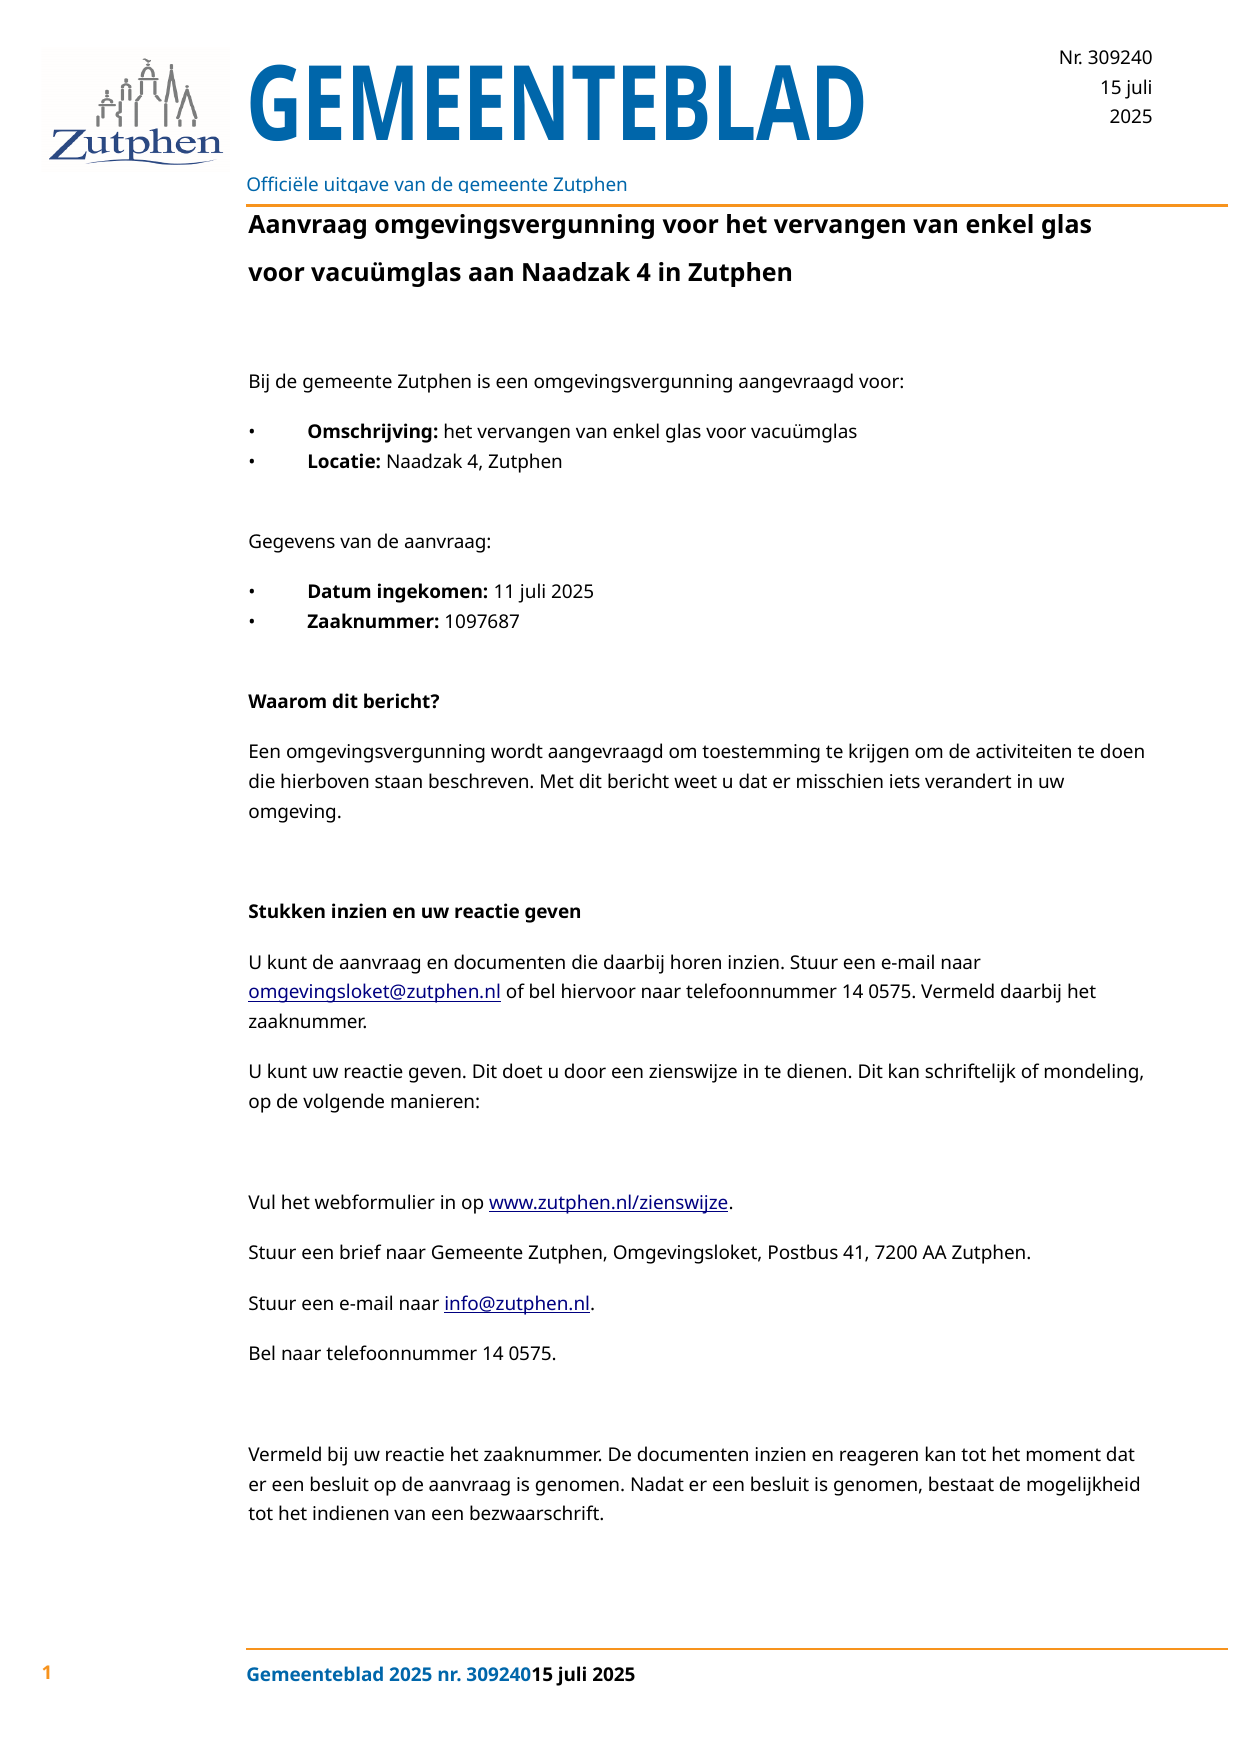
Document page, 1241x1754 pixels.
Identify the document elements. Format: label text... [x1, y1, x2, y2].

list Omschrijving: het vervangen van enkel glas voor vacuümglas [248, 419, 1152, 444]
text Bij de gemeente Zutphen is een omgevingsvergunning aangevraagd voor: [248, 368, 1152, 394]
text Een omgevingsvergunning wordt aangevraagd om toestemming te krijgen om de activiteiten te doen die hierboven staan beschreven. Met dit bericht weet u dat er misschien iets verandert in uw omgeving. [248, 739, 1152, 824]
text U kunt de aanvraag en documenten die daarbij horen inzien. Stuur een e-mail naar omgevingsloket@zutphen.nl of bel hiervoor naar telefoonnummer 14 0575. Vermeld daarbij het zaaknummer. [248, 949, 1152, 1034]
text U kunt uw reactie geven. Dit doet u door een zienswijze in te dienen. Dit kan schriftelijk of mondeling, op de volgende manieren: [248, 1059, 1152, 1114]
list Zaaknummer: 1097687 [248, 608, 1152, 634]
text Stuur een brief naar Gemeente Zutphen, Omgevingsloket, Postbus 41, 7200 AA Zutphen. [248, 1239, 1152, 1265]
text Vul het webformulier in op www.zutphen.nl/zienswijze. [248, 1189, 1152, 1215]
list Datum ingekomen: 11 juli 2025 [248, 579, 1152, 604]
list Locatie: Naadzak 4, Zutphen [248, 448, 1152, 474]
text Stuur een e-mail naar info@zutphen.nl. [248, 1290, 1152, 1316]
text Gegevens van de aanvraag: [248, 528, 1152, 554]
picture [41, 47, 231, 172]
text Vermeld bij uw reactie het zaaknummer. De documenten inzien en reageren kan tot het moment dat er een besluit op de aanvraag is genomen. Nadat er een besluit is genomen, bestaat de mogelijkheid tot het indienen van een bezwaarschrift. [248, 1441, 1152, 1526]
text Stukken inzien en uw reactie geven [248, 899, 1152, 924]
text Waarom dit bericht? [248, 688, 1152, 714]
text Aanvraag omgevingsvergunning voor het vervangen van enkel glas voor vacuümglas aan Naadzak 4 in Zutphen [248, 207, 1152, 288]
text Bel naar telefoonnummer 14 0575. [248, 1340, 1152, 1366]
